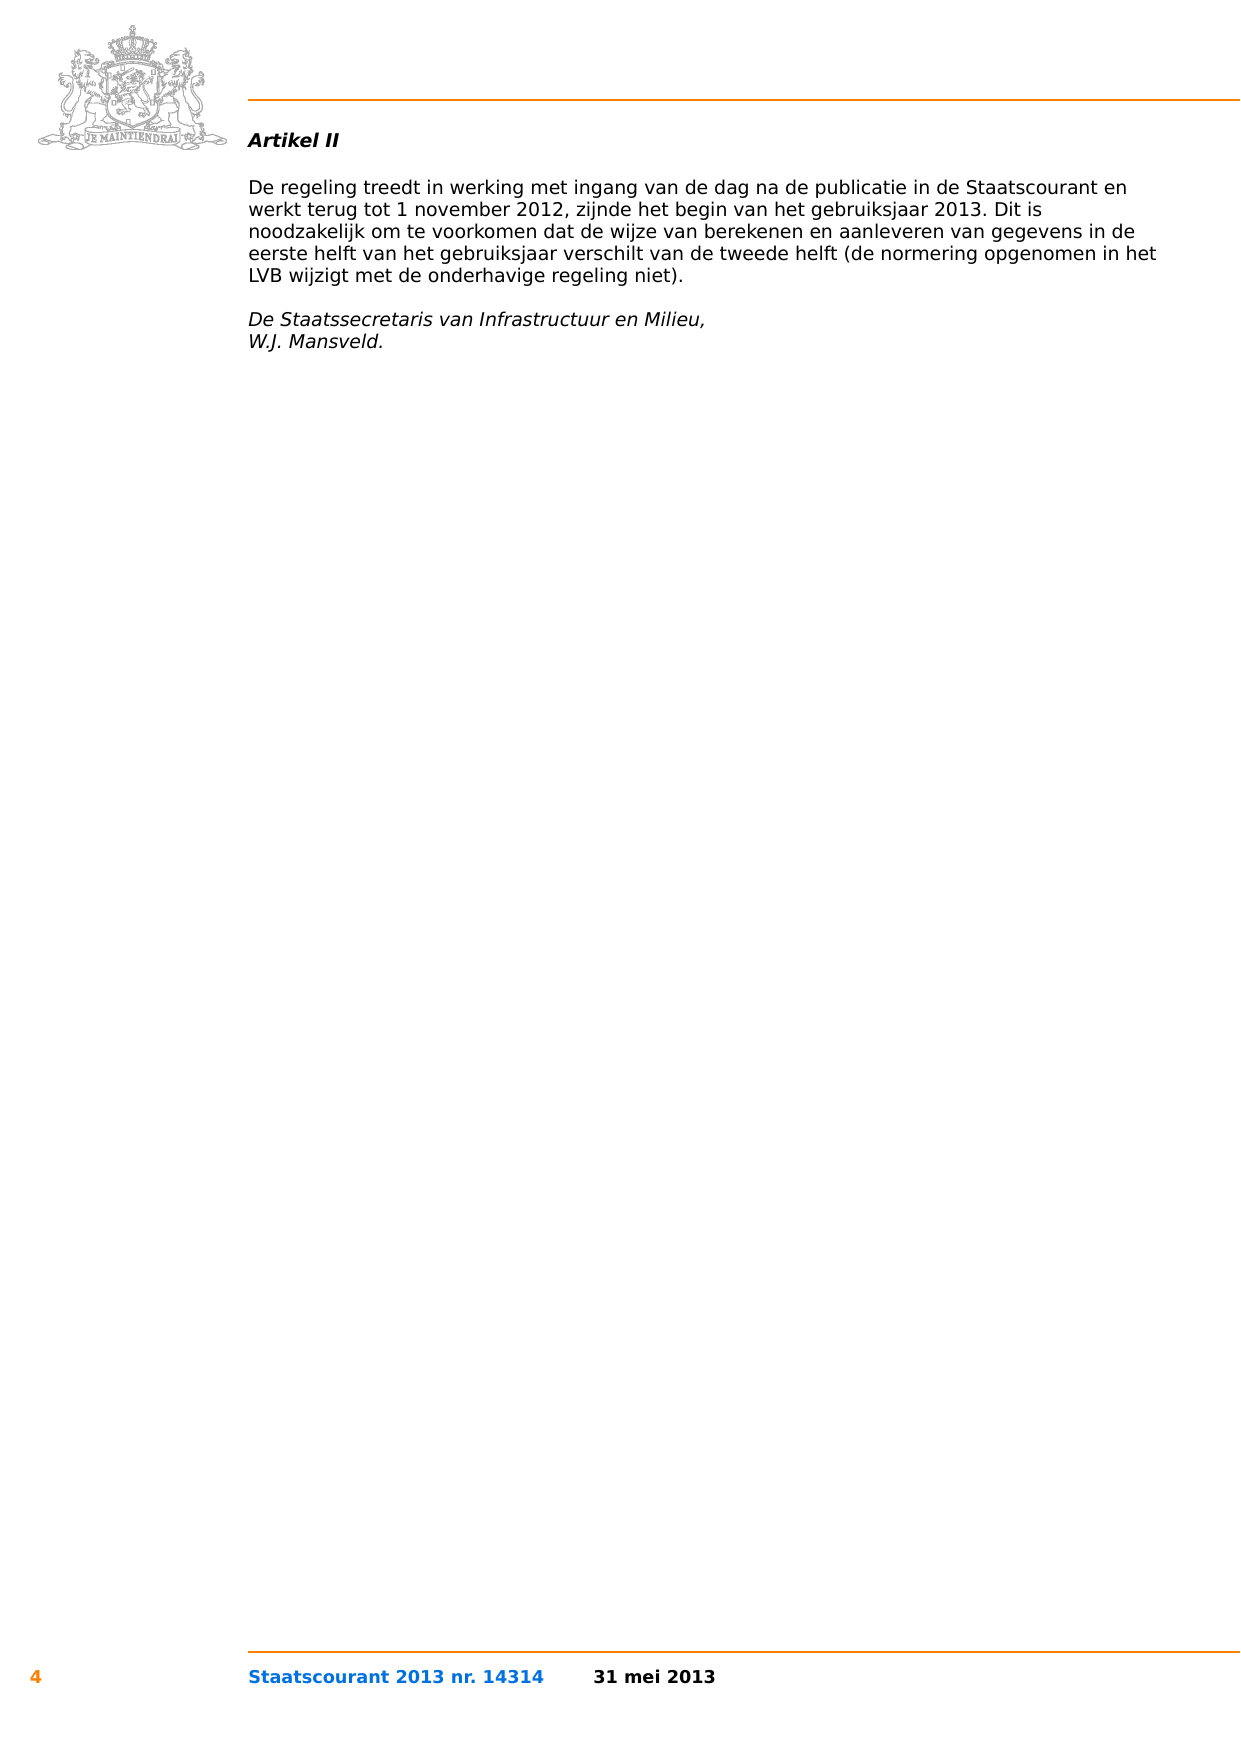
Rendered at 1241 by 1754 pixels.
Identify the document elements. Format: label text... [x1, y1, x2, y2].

subtitle Artikel II [248, 130, 1163, 152]
text De regeling treedt in werking met ingang van de dag na de publicatie in de Staatscourant en werkt terug tot 1 november 2012, zijnde het begin van het gebruiksjaar 2013. Dit is noodzakelijk om te voorkomen dat de wijze van berekenen en aanleveren van gegevens in de eerste helft van het gebruiksjaar verschilt van de tweede helft (de normering opgenomen in het LVB wijzigt met de onderhavige regeling niet). [248, 177, 1163, 287]
picture [38, 25, 227, 150]
text De Staatssecretaris van Infrastructuur en Milieu, W.J. Mansveld. [248, 309, 1163, 353]
